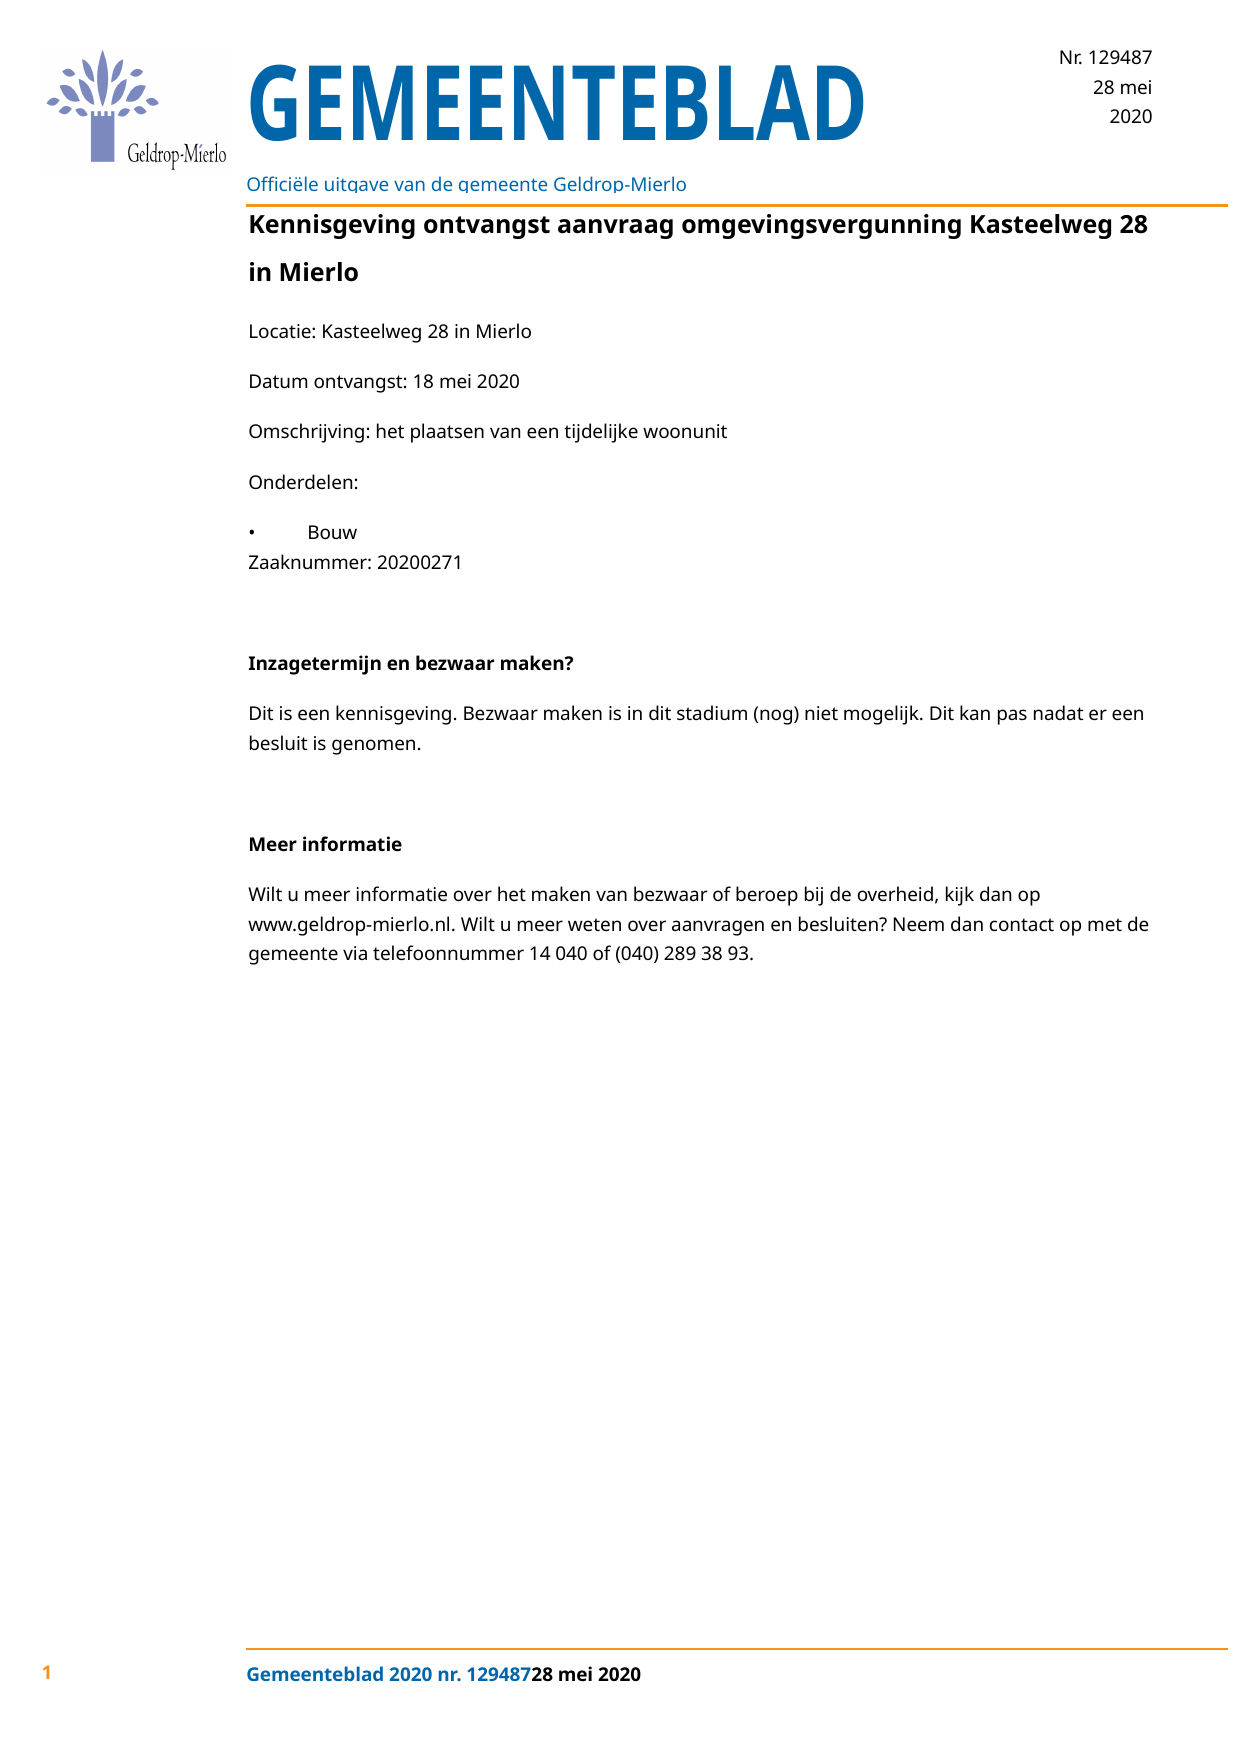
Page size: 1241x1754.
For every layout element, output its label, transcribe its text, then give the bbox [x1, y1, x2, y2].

text Wilt u meer informatie over het maken van bezwaar of beroep bij de overheid, kijk dan op www.geldrop-mierlo.nl. Wilt u meer weten over aanvragen en besluiten? Neem dan contact op met de gemeente via telefoonnummer 14 040 of (040) 289 38 93. [248, 881, 1152, 966]
text Kennisgeving ontvangst aanvraag omgevingsvergunning Kasteelweg 28 in Mierlo [248, 207, 1152, 288]
picture [41, 47, 231, 172]
text Omschrijving: het plaatsen van een tijdelijke woonunit [248, 419, 1152, 444]
text Inzagetermijn en bezwaar maken? [248, 650, 1152, 676]
text Datum ontvangst: 18 mei 2020 [248, 368, 1152, 394]
text Onderdelen: [248, 469, 1152, 495]
text Locatie: Kasteelweg 28 in Mierlo [248, 318, 1152, 344]
text Zaaknummer: 20200271 [248, 549, 1152, 575]
list Bouw [248, 519, 1152, 545]
text Meer informatie [248, 831, 1152, 857]
text Dit is een kennisgeving. Bezwaar maken is in dit stadium (nog) niet mogelijk. Dit kan pas nadat er een besluit is genomen. [248, 700, 1152, 756]
